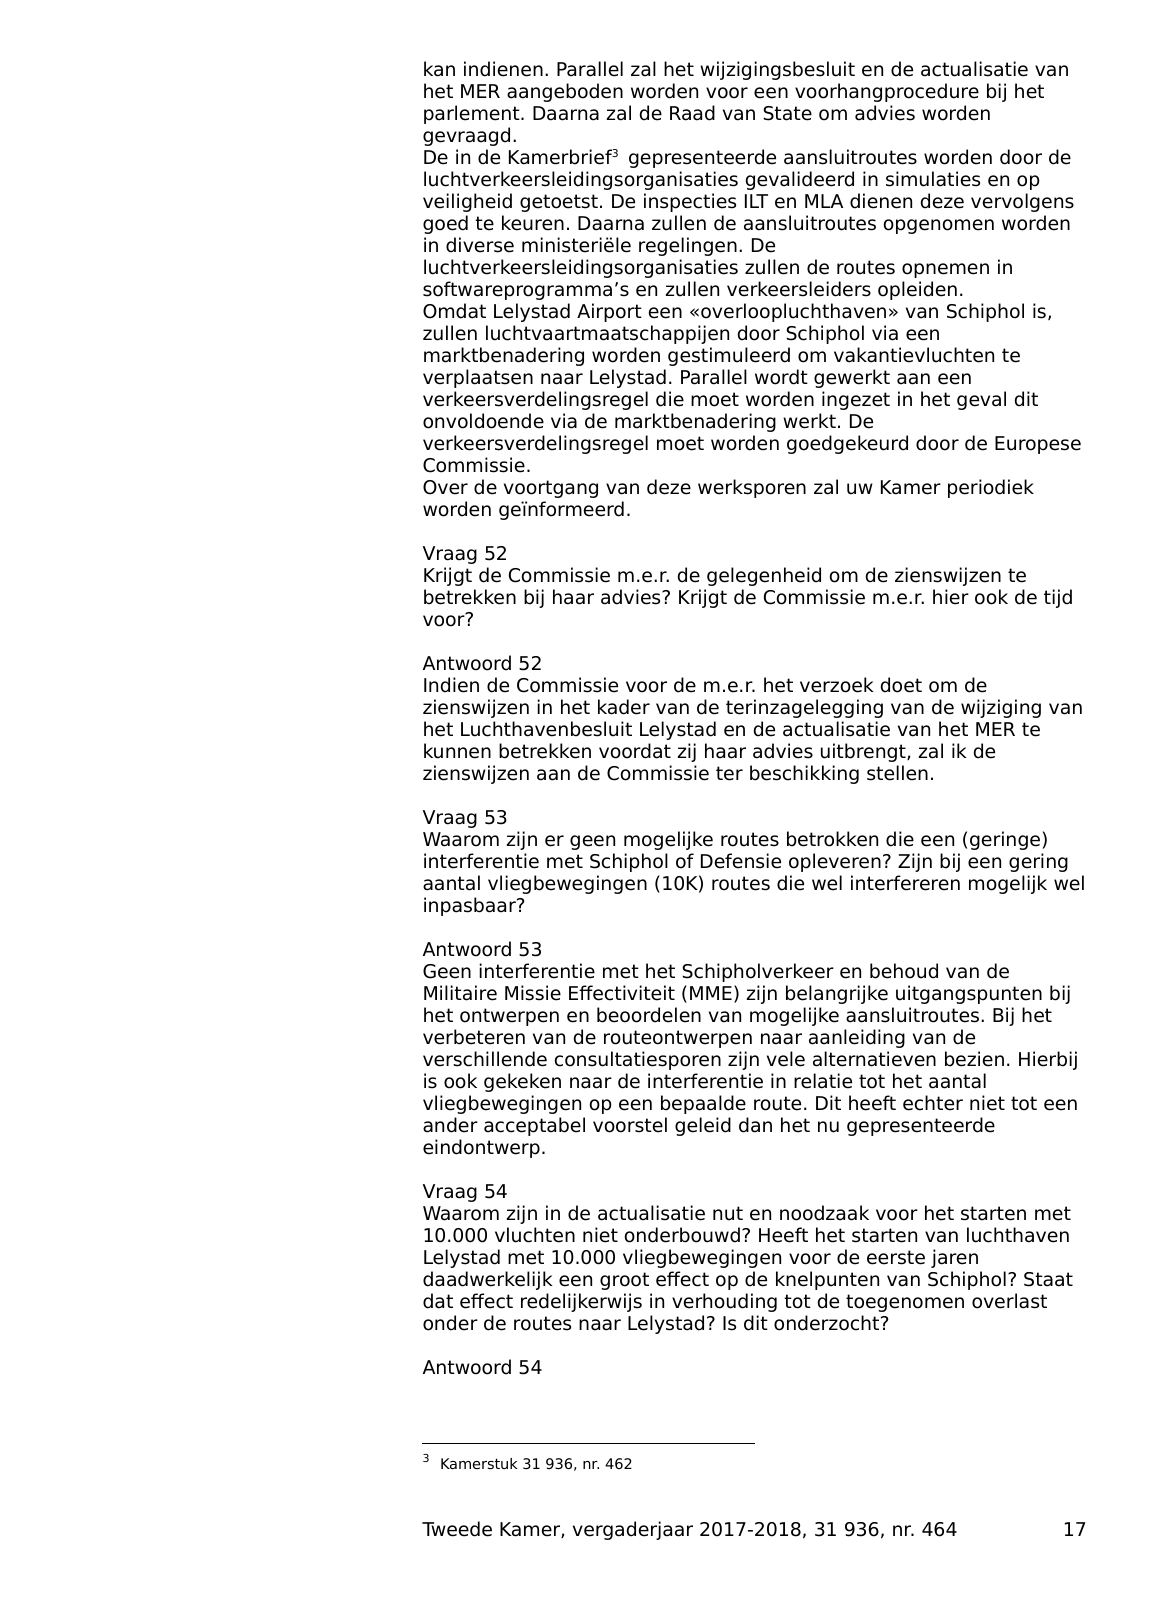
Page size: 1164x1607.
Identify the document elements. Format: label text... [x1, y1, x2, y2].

text Omdat Lelystad Airport een «overloopluchthaven» van Schiphol is, zullen luchtvaartmaatschappijen door Schiphol via een marktbenadering worden gestimuleerd om vakantievluchten te verplaatsen naar Lelystad. Parallel wordt gewerkt aan een verkeersverdelingsregel die moet worden ingezet in het geval dit onvoldoende via de marktbenadering werkt. De verkeersverdelingsregel moet worden goedgekeurd door de Europese Commissie. [422, 301, 1087, 477]
text Antwoord 54 [422, 1357, 1087, 1379]
text kan indienen. Parallel zal het wijzigingsbesluit en de actualisatie van het MER aangeboden worden voor een voorhangprocedure bij het parlement. Daarna zal de Raad van State om advies worden gevraagd. [422, 59, 1087, 147]
text De in de Kamerbrief gepresenteerde aansluitroutes worden door de luchtverkeersleidingsorganisaties gevalideerd in simulaties en op veiligheid getoetst. De inspecties ILT en MLA dienen deze vervolgens goed te keuren. Daarna zullen de aansluitroutes opgenomen worden in diverse ministeriële regelingen. De luchtverkeersleidingsorganisaties zullen de routes opnemen in softwareprogramma’s en zullen verkeersleiders opleiden. [422, 147, 1087, 301]
text Antwoord 52 [422, 653, 1087, 675]
text Vraag 54 [422, 1181, 1087, 1203]
text Antwoord 53 [422, 939, 1087, 961]
text Vraag 53 [422, 807, 1087, 829]
text Krijgt de Commissie m.e.r. de gelegenheid om de zienswijzen te betrekken bij haar advies? Krijgt de Commissie m.e.r. hier ook de tijd voor? [422, 565, 1087, 631]
text Waarom zijn er geen mogelijke routes betrokken die een (geringe) interferentie met Schiphol of Defensie opleveren? Zijn bij een gering aantal vliegbewegingen (10K) routes die wel interfereren mogelijk wel inpasbaar? [422, 829, 1087, 917]
text Vraag 52 [422, 543, 1087, 565]
text Kamerstuk 31 936, nr. 462 [422, 1452, 1087, 1474]
text Indien de Commissie voor de m.e.r. het verzoek doet om de zienswijzen in het kader van de terinzagelegging van de wijziging van het Luchthavenbesluit Lelystad en de actualisatie van het MER te kunnen betrekken voordat zij haar advies uitbrengt, zal ik de zienswijzen aan de Commissie ter beschikking stellen. [422, 675, 1087, 785]
text Geen interferentie met het Schipholverkeer en behoud van de Militaire Missie Effectiviteit (MME) zijn belangrijke uitgangspunten bij het ontwerpen en beoordelen van mogelijke aansluitroutes. Bij het verbeteren van de routeontwerpen naar aanleiding van de verschillende consultatiesporen zijn vele alternatieven bezien. Hierbij is ook gekeken naar de interferentie in relatie tot het aantal vliegbewegingen op een bepaalde route. Dit heeft echter niet tot een ander acceptabel voorstel geleid dan het nu gepresenteerde eindontwerp. [422, 961, 1087, 1159]
text Over de voortgang van deze werksporen zal uw Kamer periodiek worden geïnformeerd. [422, 477, 1087, 521]
text Waarom zijn in de actualisatie nut en noodzaak voor het starten met 10.000 vluchten niet onderbouwd? Heeft het starten van luchthaven Lelystad met 10.000 vliegbewegingen voor de eerste jaren daadwerkelijk een groot effect op de knelpunten van Schiphol? Staat dat effect redelijkerwijs in verhouding tot de toegenomen overlast onder de routes naar Lelystad? Is dit onderzocht? [422, 1203, 1087, 1335]
